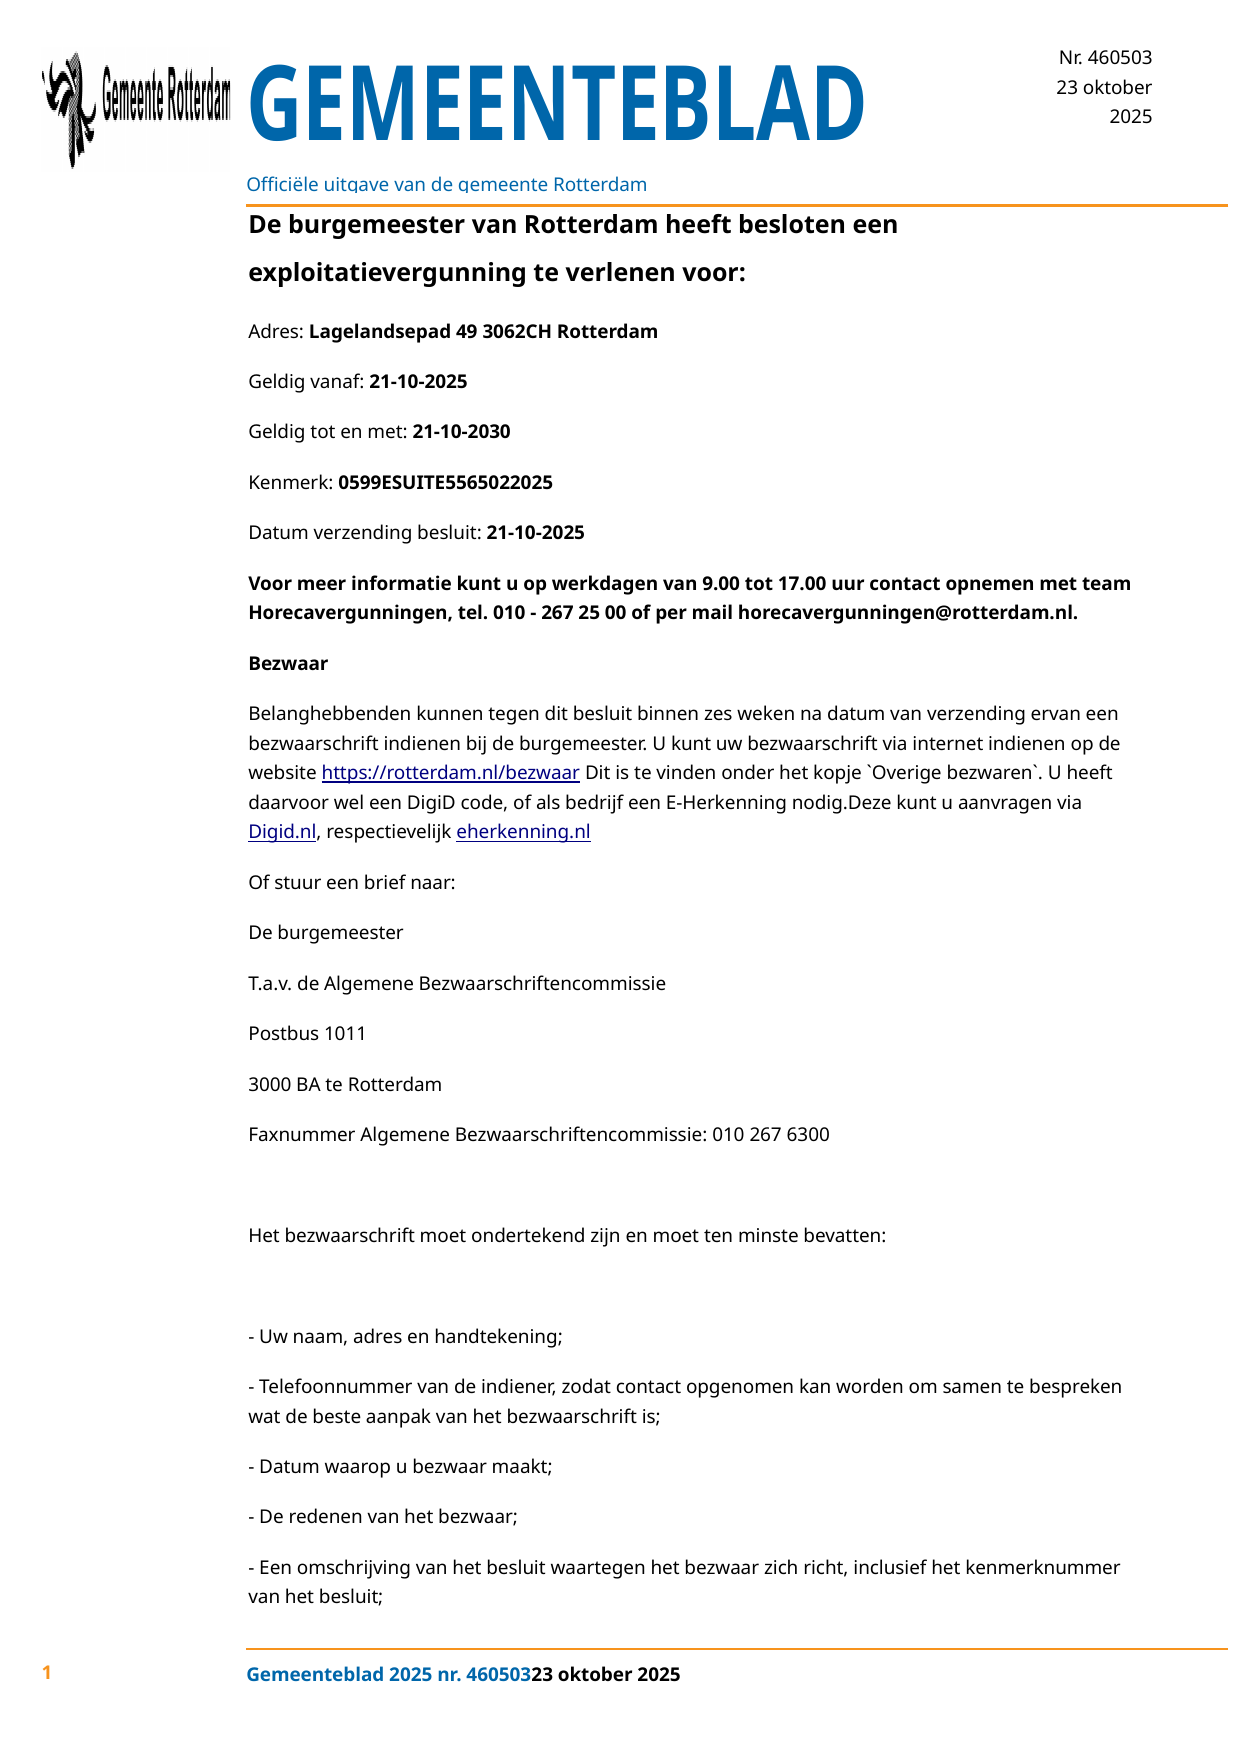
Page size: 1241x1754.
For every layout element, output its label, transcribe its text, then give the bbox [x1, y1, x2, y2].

text - Telefoonnummer van de indiener, zodat contact opgenomen kan worden om samen te bespreken wat de beste aanpak van het bezwaarschrift is; [248, 1373, 1152, 1429]
text Adres: Lagelandsepad 49 3062CH Rotterdam [248, 318, 1152, 344]
text De burgemeester van Rotterdam heeft besloten een exploitatievergunning te verlenen voor: [248, 207, 1152, 288]
text - Uw naam, adres en handtekening; [248, 1323, 1152, 1349]
text Het bezwaarschrift moet ondertekend zijn en moet ten minste bevatten: [248, 1222, 1152, 1248]
picture [41, 47, 231, 172]
text 3000 BA te Rotterdam [248, 1071, 1152, 1097]
text - Datum waarop u bezwaar maakt; [248, 1453, 1152, 1479]
text Faxnummer Algemene Bezwaarschriftencommissie: 010 267 6300 [248, 1121, 1152, 1147]
text Geldig tot en met: 21-10-2030 [248, 419, 1152, 444]
text - Een omschrijving van het besluit waartegen het bezwaar zich richt, inclusief het kenmerknummer van het besluit; [248, 1554, 1152, 1609]
text Datum verzending besluit: 21-10-2025 [248, 519, 1152, 545]
text De burgemeester [248, 919, 1152, 945]
text - De redenen van het bezwaar; [248, 1504, 1152, 1529]
text Geldig vanaf: 21-10-2025 [248, 368, 1152, 394]
text T.a.v. de Algemene Bezwaarschriftencommissie [248, 970, 1152, 996]
text Of stuur een brief naar: [248, 869, 1152, 895]
text Kenmerk: 0599ESUITE5565022025 [248, 469, 1152, 495]
text Belanghebbenden kunnen tegen dit besluit binnen zes weken na datum van verzending ervan een bezwaarschrift indienen bij de burgemeester. U kunt uw bezwaarschrift via internet indienen op de website https://rotterdam.nl/bezwaar Dit is te vinden onder het kopje `Overige bezwaren`. U heeft daarvoor wel een DigiD code, of als bedrijf een E-Herkenning nodig.Deze kunt u aanvragen via Digid.nl, respectievelijk eherkenning.nl [248, 700, 1152, 844]
text Bezwaar [248, 650, 1152, 676]
text Voor meer informatie kunt u op werkdagen van 9.00 tot 17.00 uur contact opnemen met team Horecavergunningen, tel. 010 - 267 25 00 of per mail horecavergunningen@rotterdam.nl. [248, 570, 1152, 625]
text Postbus 1011 [248, 1020, 1152, 1046]
